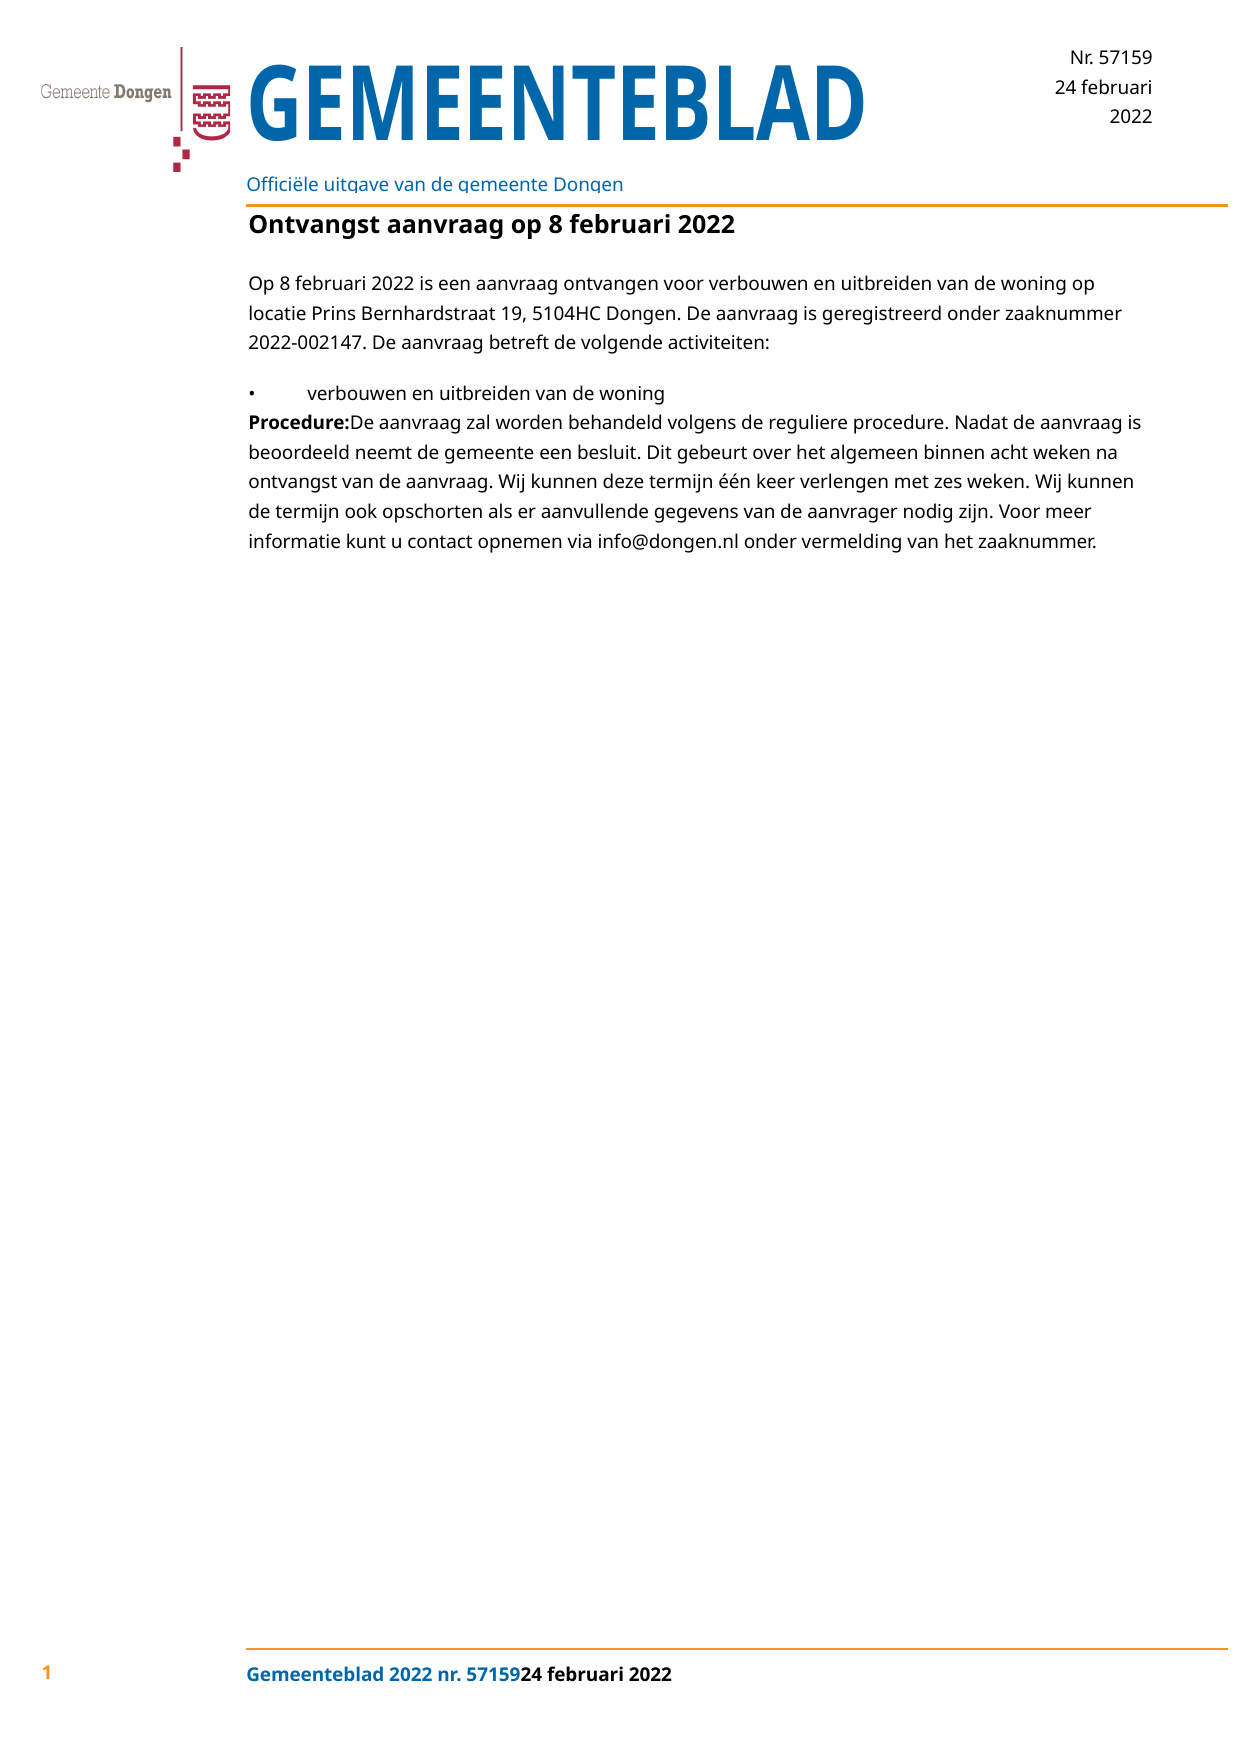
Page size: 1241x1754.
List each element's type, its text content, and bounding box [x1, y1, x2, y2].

text Procedure:De aanvraag zal worden behandeld volgens de reguliere procedure. Nadat de aanvraag is beoordeeld neemt de gemeente een besluit. Dit gebeurt over het algemeen binnen acht weken na ontvangst van de aanvraag. Wij kunnen deze termijn één keer verlengen met zes weken. Wij kunnen de termijn ook opschorten als er aanvullende gegevens van de aanvrager nodig zijn. Voor meer informatie kunt u contact opnemen via info@dongen.nl onder vermelding van het zaaknummer. [248, 409, 1152, 553]
text Op 8 februari 2022 is een aanvraag ontvangen voor verbouwen en uitbreiden van de woning op locatie Prins Bernhardstraat 19, 5104HC Dongen. De aanvraag is geregistreerd onder zaaknummer 2022-002147. De aanvraag betreft de volgende activiteiten: [248, 270, 1152, 355]
list verbouwen en uitbreiden van de woning [248, 380, 1152, 406]
picture [41, 47, 231, 172]
text Ontvangst aanvraag op 8 februari 2022 [248, 207, 1152, 241]
